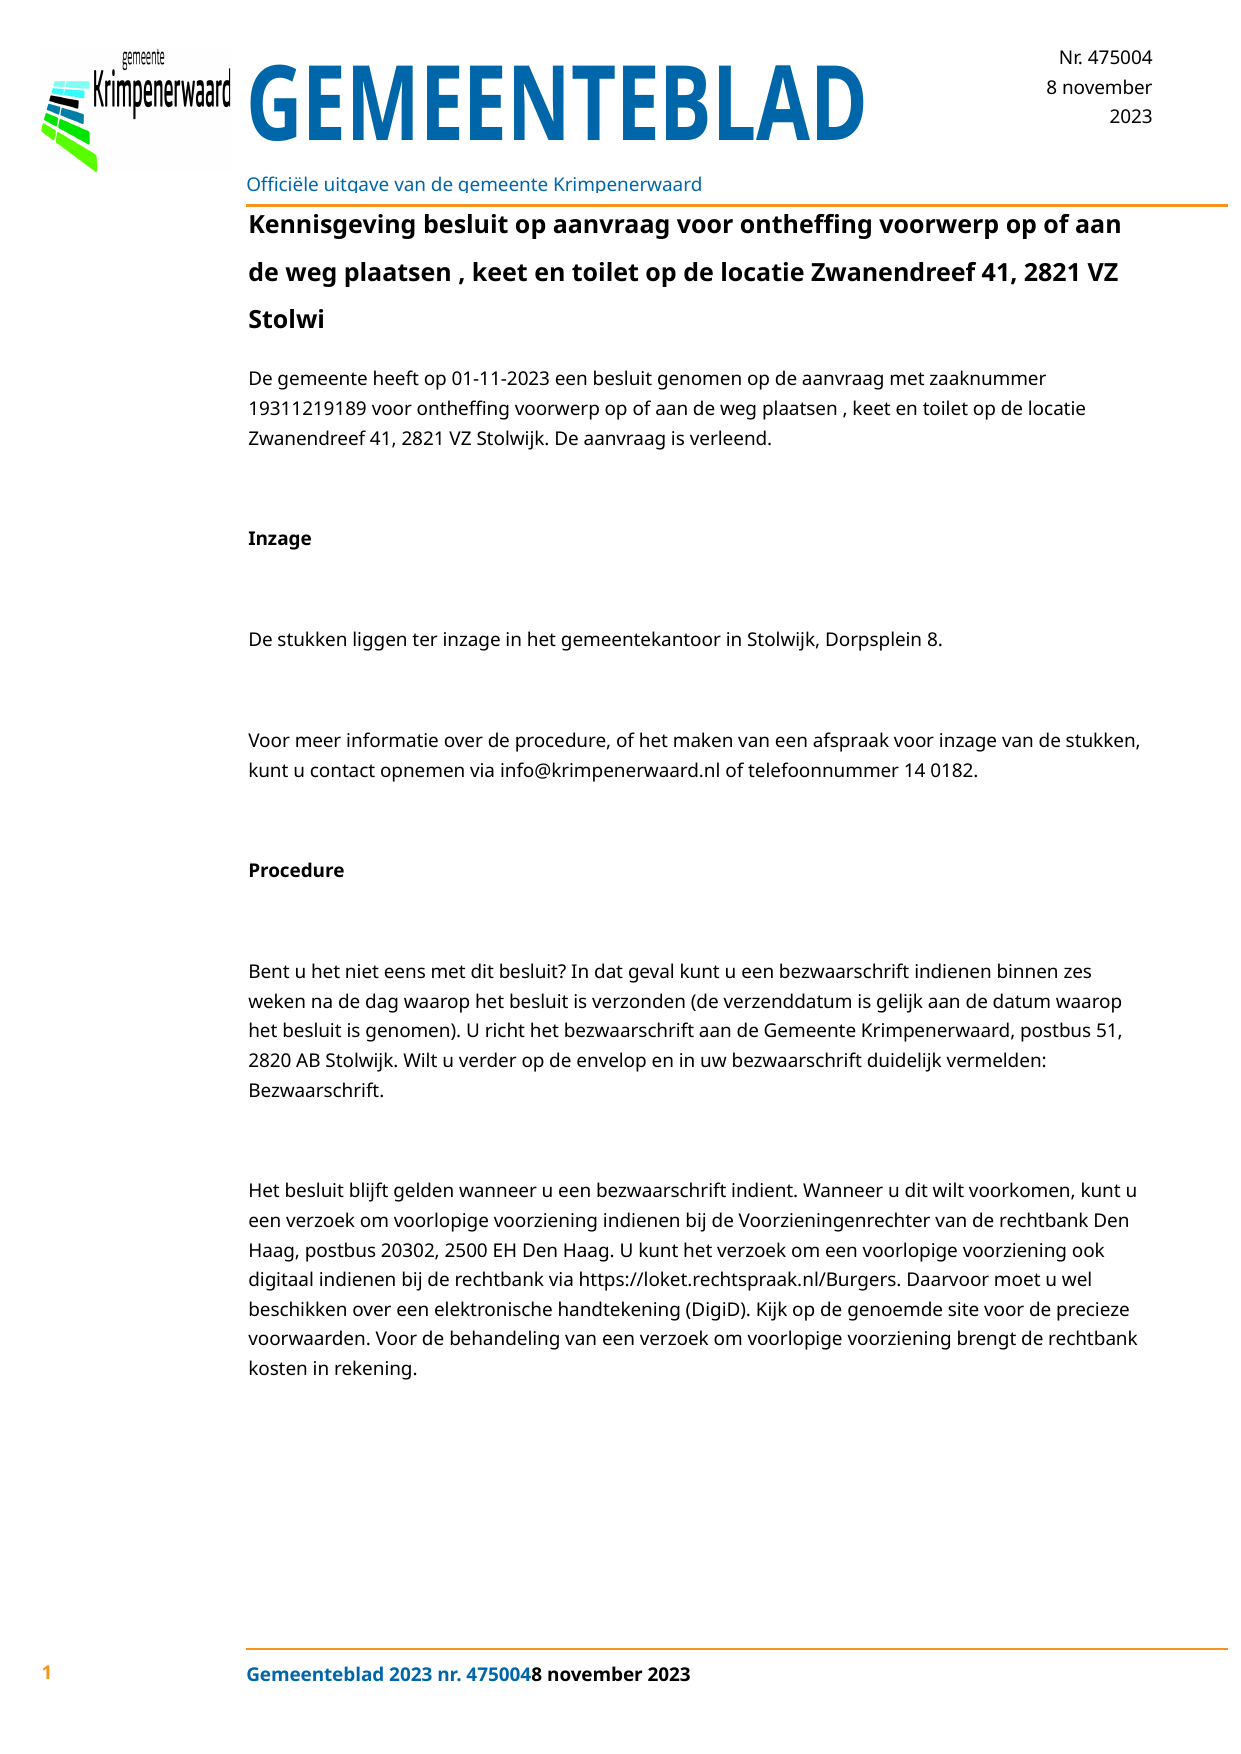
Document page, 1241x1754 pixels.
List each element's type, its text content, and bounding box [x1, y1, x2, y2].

text De stukken liggen ter inzage in het gemeentekantoor in Stolwijk, Dorpsplein 8. [248, 626, 1152, 652]
text De gemeente heeft op 01-11-2023 een besluit genomen op de aanvraag met zaaknummer 19311219189 voor ontheffing voorwerp op of aan de weg plaatsen , keet en toilet op de locatie Zwanendreef 41, 2821 VZ Stolwijk. De aanvraag is verleend. [248, 366, 1152, 450]
text Het besluit blijft gelden wanneer u een bezwaarschrift indient. Wanneer u dit wilt voorkomen, kunt u een verzoek om voorlopige voorziening indienen bij de Voorzieningenrechter van de rechtbank Den Haag, postbus 20302, 2500 EH Den Haag. U kunt het verzoek om een voorlopige voorziening ook digitaal indienen bij de rechtbank via https://loket.rechtspraak.nl/Burgers. Daarvoor moet u wel beschikken over een elektronische handtekening (DigiD). Kijk op de genoemde site voor de precieze voorwaarden. Voor de behandeling van een verzoek om voorlopige voorziening brengt de rechtbank kosten in rekening. [248, 1178, 1152, 1381]
text Kennisgeving besluit op aanvraag voor ontheffing voorwerp op of aan de weg plaatsen , keet en toilet op de locatie Zwanendreef 41, 2821 VZ Stolwi [248, 207, 1152, 336]
text Procedure [248, 858, 1152, 883]
picture [41, 47, 231, 172]
text Voor meer informatie over de procedure, of het maken van een afspraak voor inzage van de stukken, kunt u contact opnemen via info@krimpenerwaard.nl of telefoonnummer 14 0182. [248, 727, 1152, 782]
text Inzage [248, 526, 1152, 551]
text Bent u het niet eens met dit besluit? In dat geval kunt u een bezwaarschrift indienen binnen zes weken na de dag waarop het besluit is verzonden (de verzenddatum is gelijk aan de datum waarop het besluit is genomen). U richt het bezwaarschrift aan de Gemeente Krimpenerwaard, postbus 51, 2820 AB Stolwijk. Wilt u verder op de envelop en in uw bezwaarschrift duidelijk vermelden: Bezwaarschrift. [248, 958, 1152, 1102]
